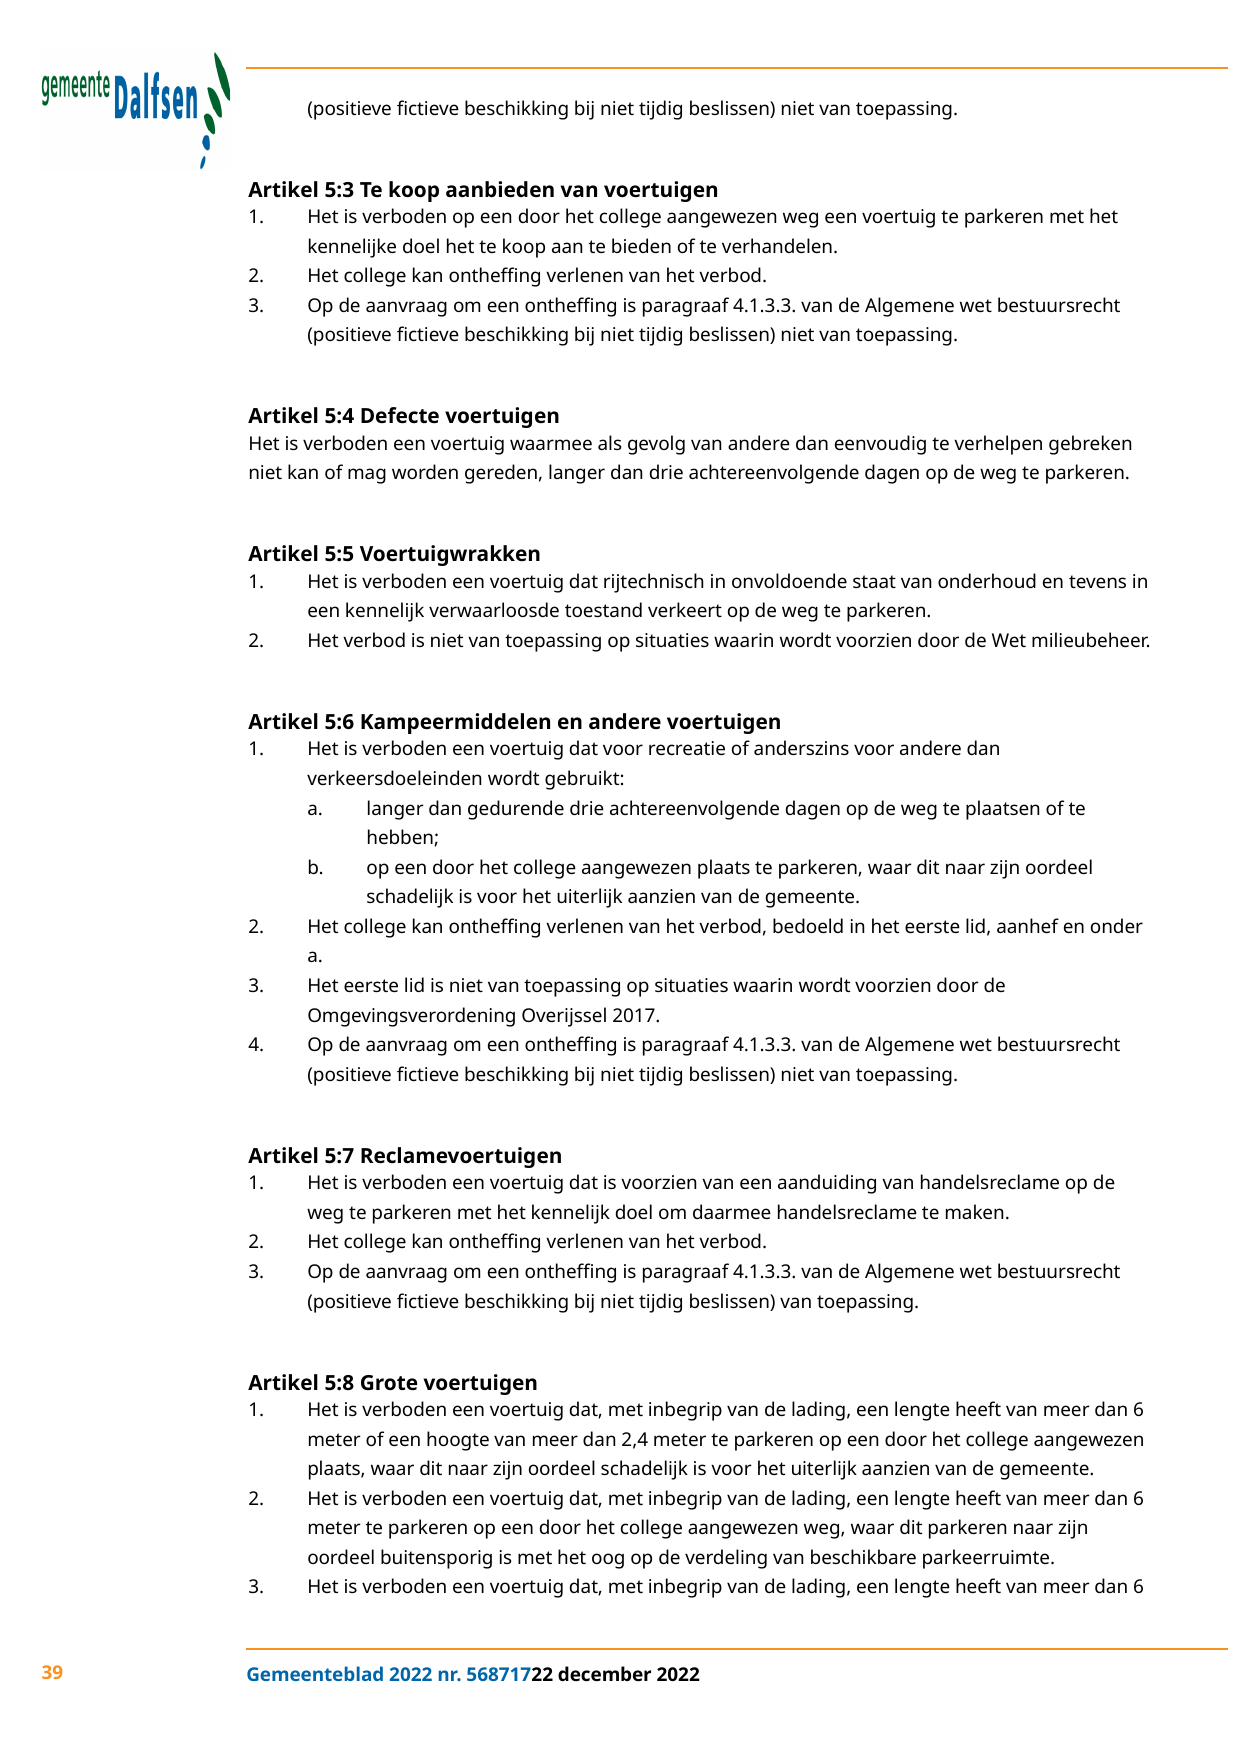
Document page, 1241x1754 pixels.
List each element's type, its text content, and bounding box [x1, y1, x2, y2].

list Op de aanvraag om een ontheffing is paragraaf 4.1.3.3. van de Algemene wet bestuursrecht (positieve fictieve beschikking bij niet tijdig beslissen) van toepassing. [248, 1258, 1152, 1313]
list Het is verboden op een door het college aangewezen weg een voertuig te parkeren met het kennelijke doel het te koop aan te bieden of te verhandelen. [248, 203, 1152, 258]
list Het college kan ontheffing verlenen van het verbod, bedoeld in het eerste lid, aanhef en onder a. [248, 913, 1152, 968]
list Het college kan ontheffing verlenen van het verbod. [248, 1229, 1152, 1254]
list Het is verboden een voertuig dat, met inbegrip van de lading, een lengte heeft van meer dan 6 meter of een hoogte van meer dan 2,4 meter te parkeren op een door het college aangewezen plaats, waar dit naar zijn oordeel schadelijk is voor het uiterlijk aanzien van de gemeente. [248, 1396, 1152, 1481]
list op een door het college aangewezen plaats te parkeren, waar dit naar zijn oordeel schadelijk is voor het uiterlijk aanzien van de gemeente. [307, 854, 1152, 909]
text Artikel 5:4 Defecte voertuigen [248, 402, 1152, 430]
list Het is verboden een voertuig dat, met inbegrip van de lading, een lengte heeft van meer dan 6 [248, 1574, 1152, 1599]
list Het eerste lid is niet van toepassing op situaties waarin wordt voorzien door de Omgevingsverordening Overijssel 2017. [248, 972, 1152, 1028]
text Artikel 5:7 Reclamevoertuigen [248, 1141, 1152, 1169]
list Het is verboden een voertuig dat rijtechnisch in onvoldoende staat van onderhoud en tevens in een kennelijk verwaarloosde toestand verkeert op de weg te parkeren. [248, 568, 1152, 623]
picture [41, 47, 231, 172]
list (positieve fictieve beschikking bij niet tijdig beslissen) niet van toepassing. [248, 95, 1152, 121]
text Artikel 5:8 Grote voertuigen [248, 1368, 1152, 1396]
list Het is verboden een voertuig dat is voorzien van een aanduiding van handelsreclame op de weg te parkeren met het kennelijk doel om daarmee handelsreclame te maken. [248, 1169, 1152, 1225]
list Op de aanvraag om een ontheffing is paragraaf 4.1.3.3. van de Algemene wet bestuursrecht (positieve fictieve beschikking bij niet tijdig beslissen) niet van toepassing. [248, 292, 1152, 347]
text Artikel 5:5 Voertuigwrakken [248, 539, 1152, 568]
list Op de aanvraag om een ontheffing is paragraaf 4.1.3.3. van de Algemene wet bestuursrecht (positieve fictieve beschikking bij niet tijdig beslissen) niet van toepassing. [248, 1031, 1152, 1087]
list Het college kan ontheffing verlenen van het verbod. [248, 262, 1152, 288]
text Artikel 5:6 Kampeermiddelen en andere voertuigen [248, 707, 1152, 736]
list Het is verboden een voertuig dat, met inbegrip van de lading, een lengte heeft van meer dan 6 meter te parkeren op een door het college aangewezen weg, waar dit parkeren naar zijn oordeel buitensporig is met het oog op de verdeling van beschikbare parkeerruimte. [248, 1485, 1152, 1570]
list langer dan gedurende drie achtereenvolgende dagen op de weg te plaatsen of te hebben; [307, 795, 1152, 850]
text Het is verboden een voertuig waarmee als gevolg van andere dan eenvoudig te verhelpen gebreken niet kan of mag worden gereden, langer dan drie achtereenvolgende dagen op de weg te parkeren. [248, 430, 1152, 485]
list Het verbod is niet van toepassing op situaties waarin wordt voorzien door de Wet milieubeheer. [248, 627, 1152, 653]
list Het is verboden een voertuig dat voor recreatie of anderszins voor andere dan verkeersdoeleinden wordt gebruikt: [248, 736, 1152, 791]
text Artikel 5:3 Te koop aanbieden van voertuigen [248, 175, 1152, 203]
